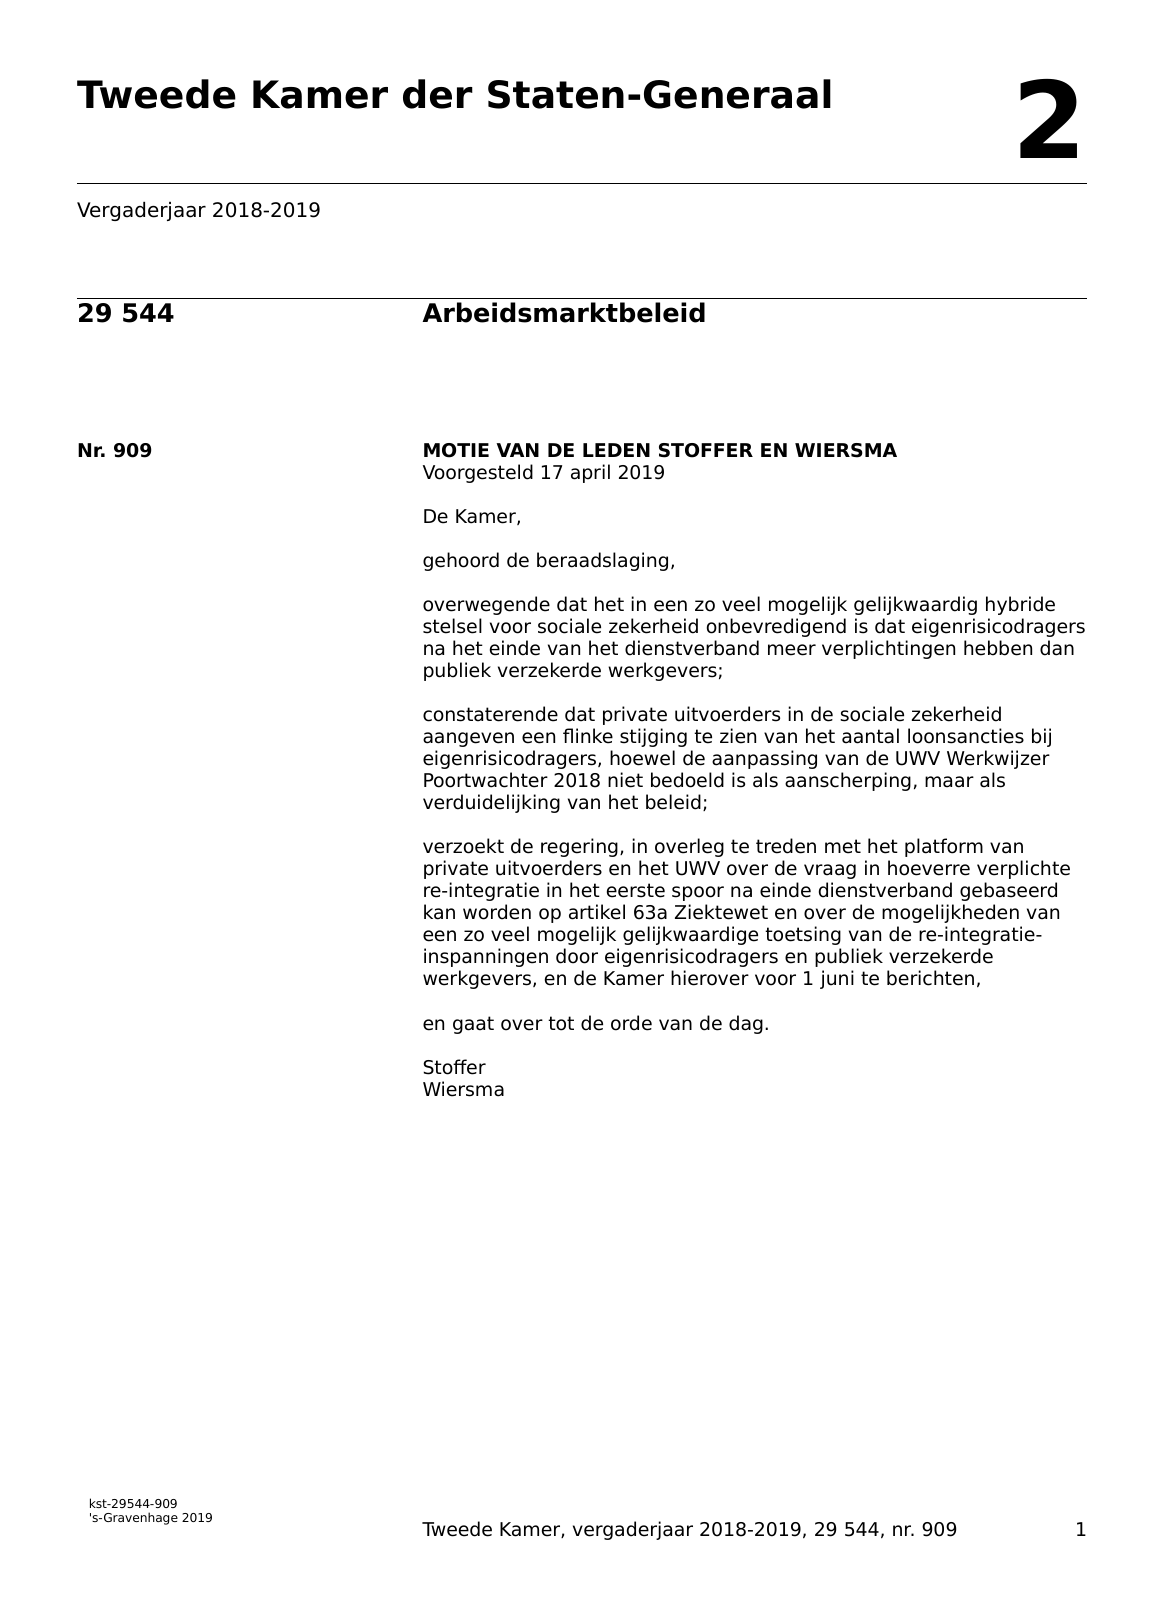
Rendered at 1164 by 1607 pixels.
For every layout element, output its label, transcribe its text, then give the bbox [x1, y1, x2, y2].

text 's-Gravenhage 2019 [88, 1511, 323, 1525]
text kst-29544-909 [88, 1497, 323, 1511]
text constaterende dat private uitvoerders in de sociale zekerheid aangeven een flinke stijging te zien van het aantal loonsancties bij eigenrisicodragers, hoewel de aanpassing van de UWV Werkwijzer Poortwachter 2018 niet bedoeld is als aanscherping, maar als verduidelijking van het beleid; [422, 704, 1087, 814]
subtitle 29 544 Arbeidsmarktbeleid [77, 299, 1087, 329]
text De Kamer, [422, 506, 1087, 528]
table_cell Vergaderjaar 2018-2019 [77, 184, 1087, 298]
text en gaat over tot de orde van de dag. [422, 1012, 1087, 1034]
text gehoord de beraadslaging, [422, 550, 1087, 572]
table_header 2 [886, 59, 1087, 183]
text Wiersma [422, 1078, 1087, 1101]
table_header Tweede Kamer der Staten-Generaal [77, 59, 886, 183]
text verzoekt de regering, in overleg te treden met het platform van private uitvoerders en het UWV over de vraag in hoeverre verplichte re-integratie in het eerste spoor na einde dienstverband gebaseerd kan worden op artikel 63a Ziektewet en over de mogelijkheden van een zo veel mogelijk gelijkwaardige toetsing van de re-integratie-inspanningen door eigenrisicodragers en publiek verzekerde werkgevers, en de Kamer hierover voor 1 juni te berichten, [422, 836, 1087, 990]
text overwegende dat het in een zo veel mogelijk gelijkwaardig hybride stelsel voor sociale zekerheid onbevredigend is dat eigenrisicodragers na het einde van het dienstverband meer verplichtingen hebben dan publiek verzekerde werkgevers; [422, 594, 1087, 682]
text Stoffer [422, 1057, 1087, 1078]
subtitle Nr. 909 MOTIE VAN DE LEDEN STOFFER EN WIERSMA [77, 440, 1087, 462]
text Voorgesteld 17 april 2019 [422, 462, 1087, 484]
